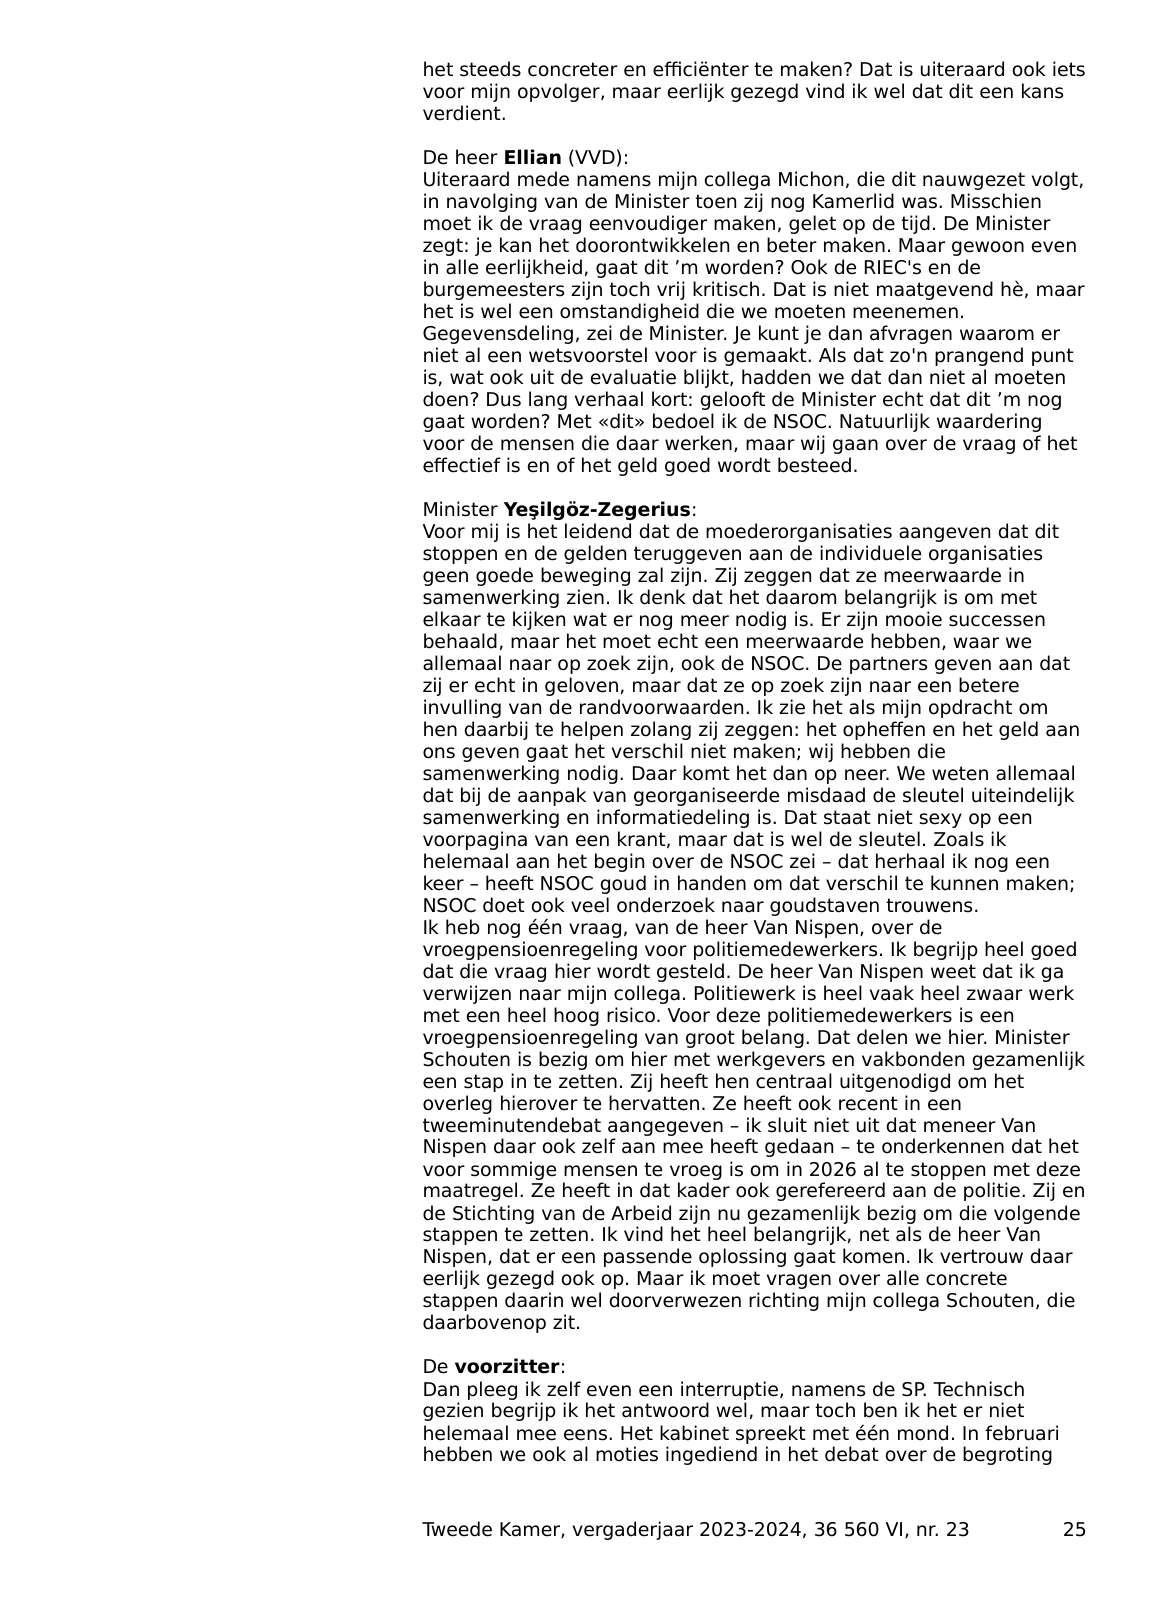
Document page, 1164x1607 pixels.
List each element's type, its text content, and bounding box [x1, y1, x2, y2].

text Ik heb nog één vraag, van de heer Van Nispen, over de vroegpensioenregeling voor politiemedewerkers. Ik begrijp heel goed dat die vraag hier wordt gesteld. De heer Van Nispen weet dat ik ga verwijzen naar mijn collega. Politiewerk is heel vaak heel zwaar werk met een heel hoog risico. Voor deze politiemedewerkers is een vroegpensioenregeling van groot belang. Dat delen we hier. Minister Schouten is bezig om hier met werkgevers en vakbonden gezamenlijk een stap in te zetten. Zij heeft hen centraal uitgenodigd om het overleg hierover te hervatten. Ze heeft ook recent in een tweeminutendebat aangegeven – ik sluit niet uit dat meneer Van Nispen daar ook zelf aan mee heeft gedaan – te onderkennen dat het voor sommige mensen te vroeg is om in 2026 al te stoppen met deze maatregel. Ze heeft in dat kader ook gerefereerd aan de politie. Zij en de Stichting van de Arbeid zijn nu gezamenlijk bezig om die volgende stappen te zetten. Ik vind het heel belangrijk, net als de heer Van Nispen, dat er een passende oplossing gaat komen. Ik vertrouw daar eerlijk gezegd ook op. Maar ik moet vragen over alle concrete stappen daarin wel doorverwezen richting mijn collega Schouten, die daarbovenop zit. [422, 917, 1087, 1334]
text Voor mij is het leidend dat de moederorganisaties aangeven dat dit stoppen en de gelden teruggeven aan de individuele organisaties geen goede beweging zal zijn. Zij zeggen dat ze meerwaarde in samenwerking zien. Ik denk dat het daarom belangrijk is om met elkaar te kijken wat er nog meer nodig is. Er zijn mooie successen behaald, maar het moet echt een meerwaarde hebben, waar we allemaal naar op zoek zijn, ook de NSOC. De partners geven aan dat zij er echt in geloven, maar dat ze op zoek zijn naar een betere invulling van de randvoorwaarden. Ik zie het als mijn opdracht om hen daarbij te helpen zolang zij zeggen: het opheffen en het geld aan ons geven gaat het verschil niet maken; wij hebben die samenwerking nodig. Daar komt het dan op neer. We weten allemaal dat bij de aanpak van georganiseerde misdaad de sleutel uiteindelijk samenwerking en informatiedeling is. Dat staat niet sexy op een voorpagina van een krant, maar dat is wel de sleutel. Zoals ik helemaal aan het begin over de NSOC zei – dat herhaal ik nog een keer – heeft NSOC goud in handen om dat verschil te kunnen maken; NSOC doet ook veel onderzoek naar goudstaven trouwens. [422, 521, 1087, 917]
text De heer Ellian (VVD): [422, 147, 1087, 169]
text Minister Yeşilgöz-Zegerius: [422, 499, 1087, 521]
text het steeds concreter en efficiënter te maken? Dat is uiteraard ook iets voor mijn opvolger, maar eerlijk gezegd vind ik wel dat dit een kans verdient. [422, 59, 1087, 125]
text Uiteraard mede namens mijn collega Michon, die dit nauwgezet volgt, in navolging van de Minister toen zij nog Kamerlid was. Misschien moet ik de vraag eenvoudiger maken, gelet op de tijd. De Minister zegt: je kan het doorontwikkelen en beter maken. Maar gewoon even in alle eerlijkheid, gaat dit ’m worden? Ook de RIEC's en de burgemeesters zijn toch vrij kritisch. Dat is niet maatgevend hè, maar het is wel een omstandigheid die we moeten meenemen. Gegevensdeling, zei de Minister. Je kunt je dan afvragen waarom er niet al een wetsvoorstel voor is gemaakt. Als dat zo'n prangend punt is, wat ook uit de evaluatie blijkt, hadden we dat dan niet al moeten doen? Dus lang verhaal kort: gelooft de Minister echt dat dit ’m nog gaat worden? Met «dit» bedoel ik de NSOC. Natuurlijk waardering voor de mensen die daar werken, maar wij gaan over de vraag of het effectief is en of het geld goed wordt besteed. [422, 169, 1087, 477]
text Dan pleeg ik zelf even een interruptie, namens de SP. Technisch gezien begrijp ik het antwoord wel, maar toch ben ik het er niet helemaal mee eens. Het kabinet spreekt met één mond. In februari hebben we ook al moties ingediend in het debat over de begroting [422, 1378, 1087, 1466]
text De voorzitter: [422, 1356, 1087, 1378]
